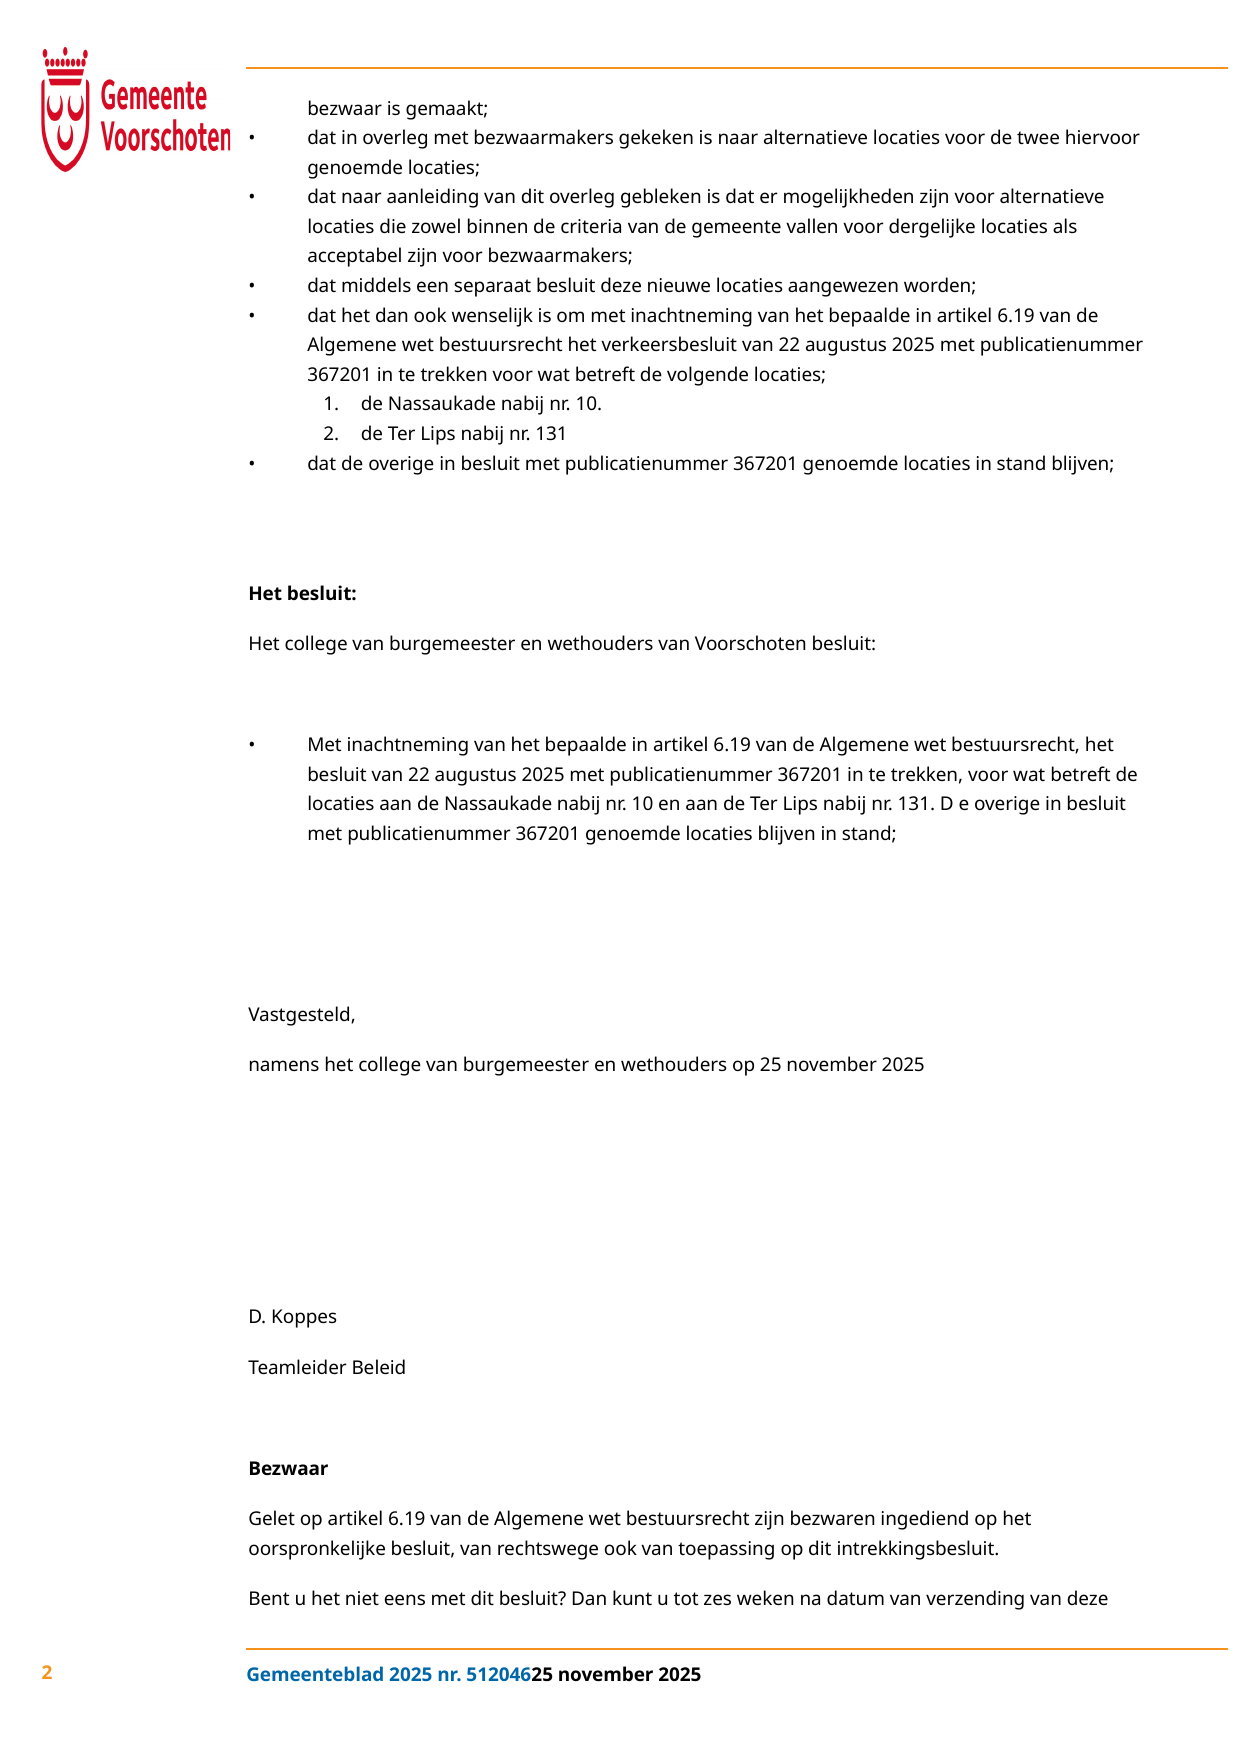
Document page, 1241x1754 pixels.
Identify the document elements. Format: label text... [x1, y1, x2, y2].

list dat de overige in besluit met publicatienummer 367201 genoemde locaties in stand blijven; [248, 450, 1152, 476]
text Bent u het niet eens met dit besluit? Dan kunt u tot zes weken na datum van verzending van deze [248, 1585, 1152, 1611]
list de Nassaukade nabij nr. 10. [323, 391, 1152, 416]
text Gelet op artikel 6.19 van de Algemene wet bestuursrecht zijn bezwaren ingediend op het oorspronkelijke besluit, van rechtswege ook van toepassing op dit intrekkingsbesluit. [248, 1505, 1152, 1561]
text Bezwaar [248, 1455, 1152, 1481]
picture [41, 47, 231, 172]
list dat naar aanleiding van dit overleg gebleken is dat er mogelijkheden zijn voor alternatieve locaties die zowel binnen de criteria van de gemeente vallen voor dergelijke locaties als acceptabel zijn voor bezwaarmakers; [248, 183, 1152, 268]
text Vastgesteld, [248, 1001, 1152, 1027]
text namens het college van burgemeester en wethouders op 25 november 2025 [248, 1051, 1152, 1077]
text Het college van burgemeester en wethouders van Voorschoten besluit: [248, 631, 1152, 656]
list Met inachtneming van het bepaalde in artikel 6.19 van de Algemene wet bestuursrecht, het besluit van 22 augustus 2025 met publicatienummer 367201 in te trekken, voor wat betreft de locaties aan de Nassaukade nabij nr. 10 en aan de Ter Lips nabij nr. 131. D e overige in besluit met publicatienummer 367201 genoemde locaties blijven in stand; [248, 731, 1152, 846]
list dat in overleg met bezwaarmakers gekeken is naar alternatieve locaties voor de twee hiervoor genoemde locaties; [248, 124, 1152, 180]
list bezwaar is gemaakt; [248, 95, 1152, 121]
list de Ter Lips nabij nr. 131 [323, 420, 1152, 446]
text Het besluit: [248, 580, 1152, 606]
list dat middels een separaat besluit deze nieuwe locaties aangewezen worden; [248, 272, 1152, 298]
list dat het dan ook wenselijk is om met inachtneming van het bepaalde in artikel 6.19 van de Algemene wet bestuursrecht het verkeersbesluit van 22 augustus 2025 met publicatienummer 367201 in te trekken voor wat betreft de volgende locaties; [248, 302, 1152, 387]
text D. Koppes [248, 1303, 1152, 1329]
text Teamleider Beleid [248, 1354, 1152, 1380]
